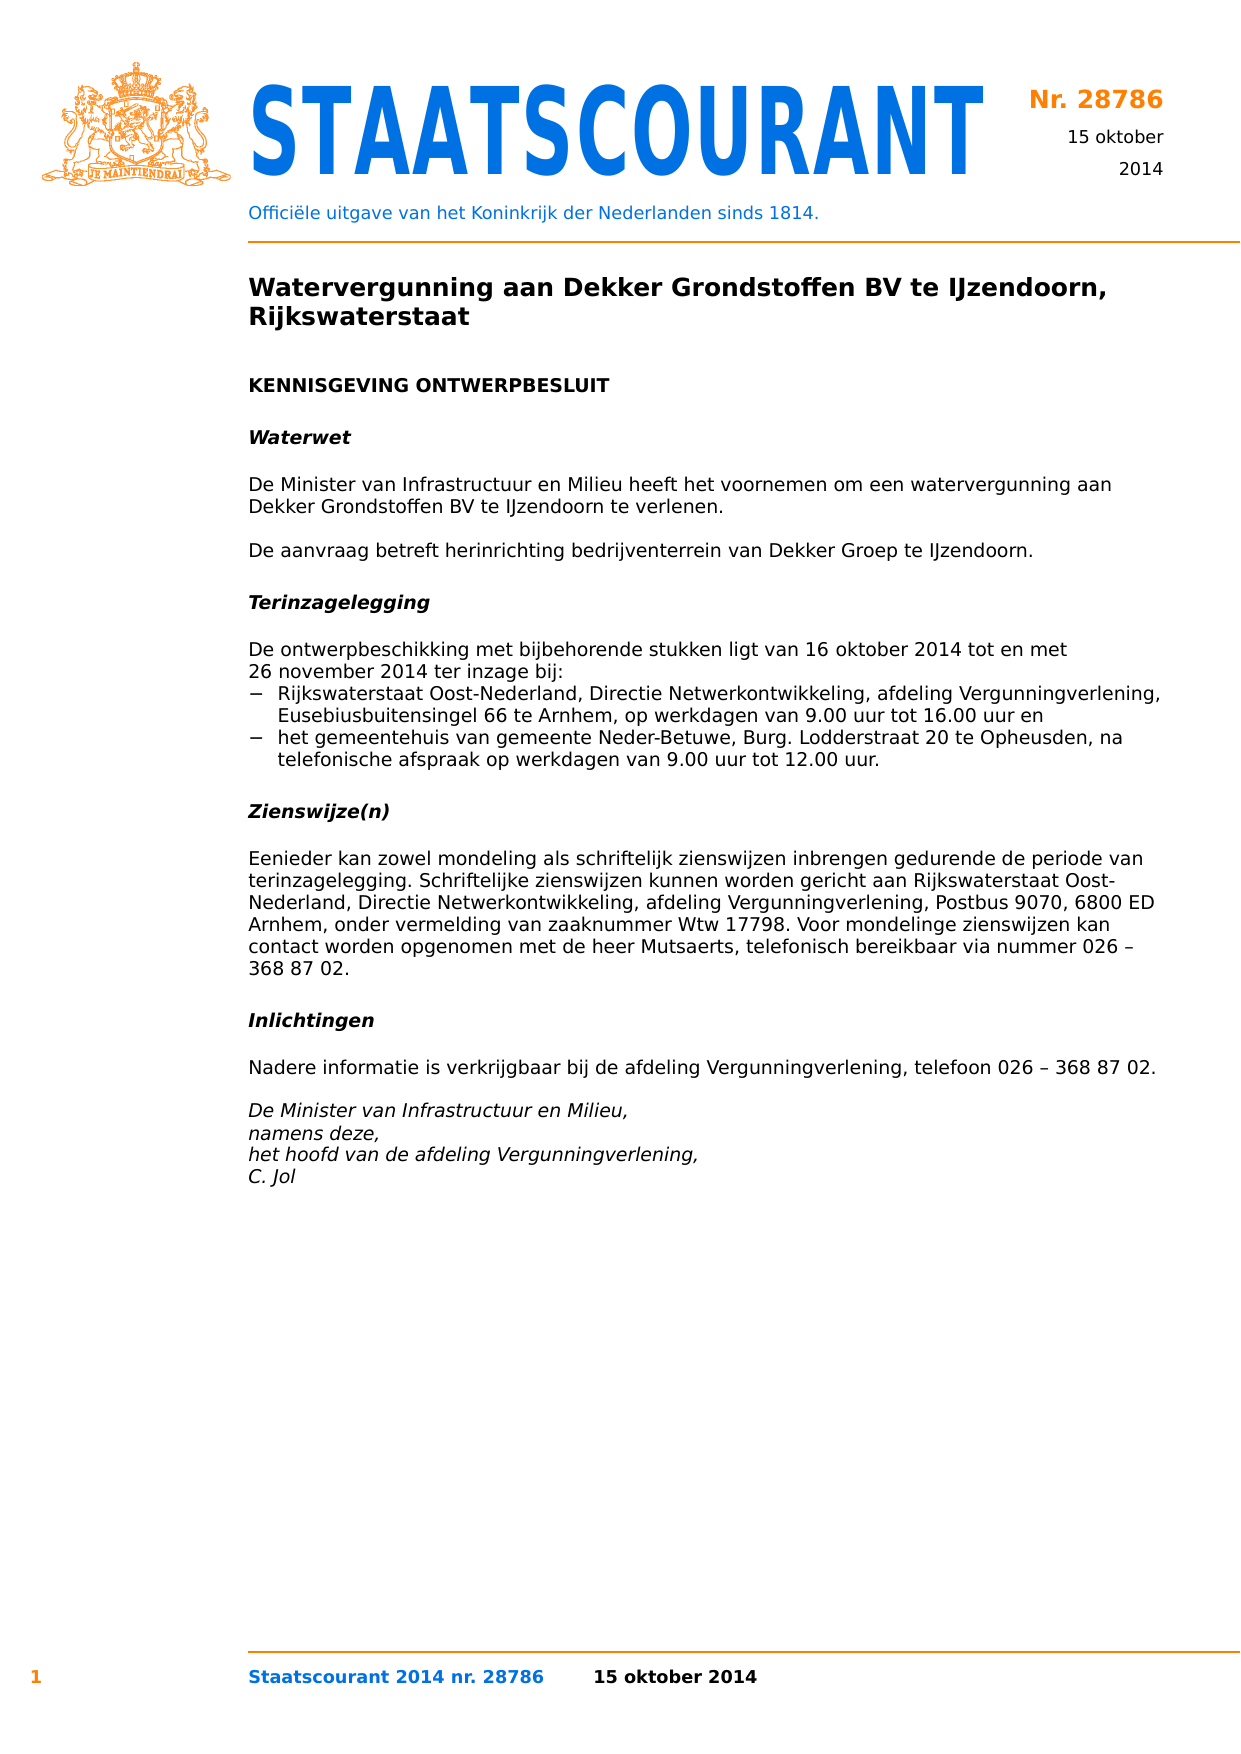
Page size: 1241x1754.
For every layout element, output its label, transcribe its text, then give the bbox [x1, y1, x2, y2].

text De Minister van Infrastructuur en Milieu, namens deze, het hoofd van de afdeling Vergunningverlening, C. Jol [248, 1100, 1163, 1188]
table_cell Officiële uitgave van het Koninkrijk der Nederlanden sinds 1814. [248, 203, 1240, 241]
subtitle Terinzagelegging [248, 592, 1163, 614]
table_header Nr. 28786 [998, 62, 1240, 121]
text De ontwerpbeschikking met bijbehorende stukken ligt van 16 oktober 2014 tot en met 26 november 2014 ter inzage bij: [248, 639, 1163, 683]
text Nadere informatie is verkrijgbaar bij de afdeling Vergunningverlening, telefoon 026 – 368 87 02. [248, 1057, 1163, 1078]
text − Rijkswaterstaat Oost-Nederland, Directie Netwerkontwikkeling, afdeling Vergunningverlening, Eusebiusbuitensingel 66 te Arnhem, op werkdagen van 9.00 uur tot 16.00 uur en [248, 683, 1163, 727]
picture [41, 62, 231, 186]
text − het gemeentehuis van gemeente Neder-Betuwe, Burg. Lodderstraat 20 te Opheusden, na telefonische afspraak op werkdagen van 9.00 uur tot 12.00 uur. [248, 727, 1163, 771]
text De aanvraag betreft herinrichting bedrijventerrein van Dekker Groep te IJzendoorn. [248, 540, 1163, 562]
subtitle Waterwet [248, 427, 1163, 449]
subtitle Zienswijze(n) [248, 801, 1163, 823]
text Eenieder kan zowel mondeling als schriftelijk zienswijzen inbrengen gedurende de periode van terinzagelegging. Schriftelijke zienswijzen kunnen worden gericht aan Rijkswaterstaat Oost-Nederland, Directie Netwerkontwikkeling, afdeling Vergunningverlening, Postbus 9070, 6800 ED Arnhem, onder vermelding van zaaknummer Wtw 17798. Voor mondelinge zienswijzen kan contact worden opgenomen met de heer Mutsaerts, telefonisch bereikbaar via nummer 026 – 368 87 02. [248, 848, 1163, 979]
table_cell 15 oktober [998, 121, 1240, 153]
subtitle Inlichtingen [248, 1009, 1163, 1032]
text De Minister van Infrastructuur en Milieu heeft het voornemen om een watervergunning aan Dekker Grondstoffen BV te IJzendoorn te verlenen. [248, 474, 1163, 518]
table_header [25, 62, 248, 241]
subtitle Watervergunning aan Dekker Grondstoffen BV te IJzendoorn, Rijkswaterstaat [248, 273, 1163, 331]
table_header STAATSCOURANT [248, 62, 998, 203]
table_cell 2014 [998, 153, 1240, 203]
subtitle KENNISGEVING ONTWERPBESLUIT [248, 375, 1163, 397]
